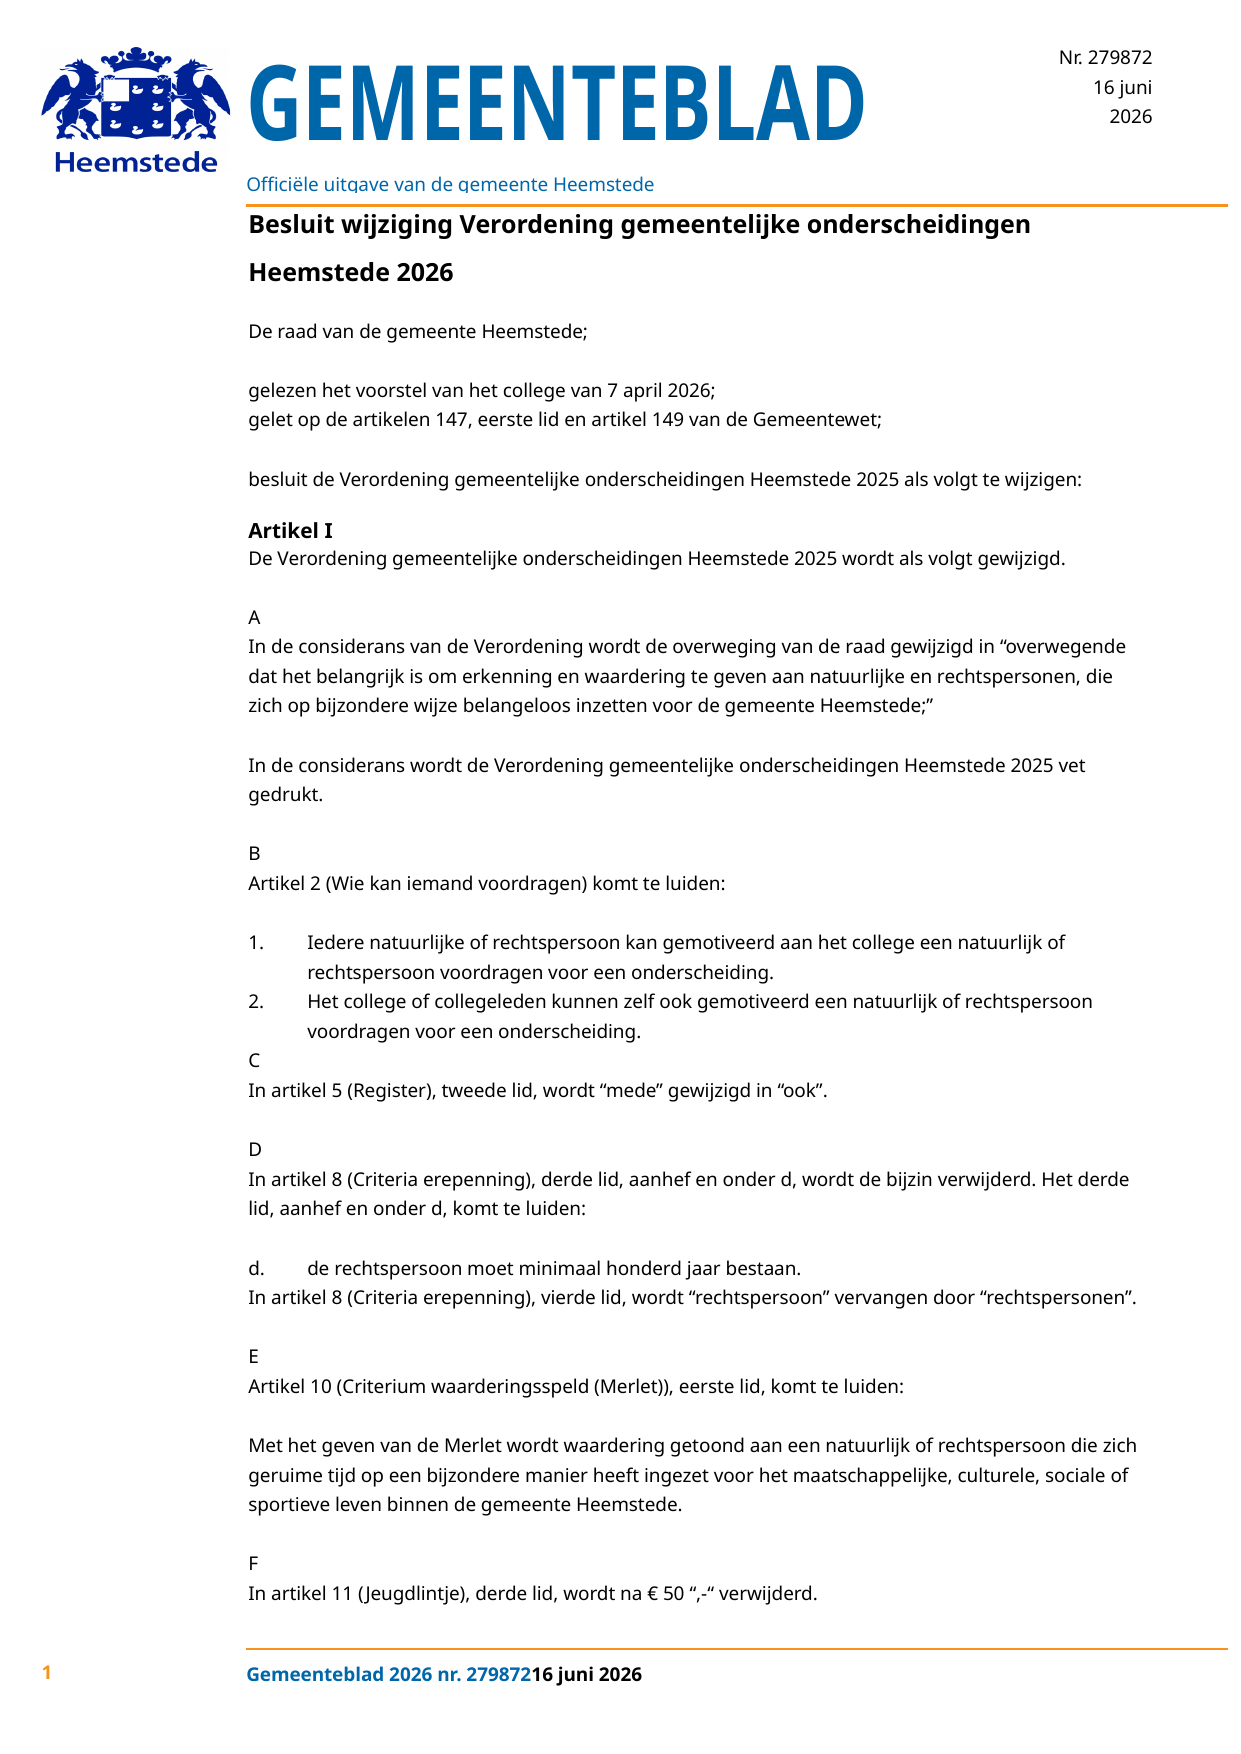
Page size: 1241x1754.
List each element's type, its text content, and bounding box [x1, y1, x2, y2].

text gelezen het voorstel van het college van 7 april 2026; [248, 377, 1152, 403]
text Met het geven van de Merlet wordt waardering getoond aan een natuurlijk of rechtspersoon die zich geruime tijd op een bijzondere manier heeft ingezet voor het maatschappelijke, culturele, sociale of sportieve leven binnen de gemeente Heemstede. [248, 1432, 1152, 1517]
text A [248, 604, 1152, 629]
text Artikel 2 (Wie kan iemand voordragen) komt te luiden: [248, 870, 1152, 896]
text D [248, 1136, 1152, 1162]
text In artikel 11 (Jeugdlintje), derde lid, wordt na € 50 “,-“ verwijderd. [248, 1580, 1152, 1606]
text In artikel 8 (Criteria erepenning), vierde lid, wordt “rechtspersoon” vervangen door “rechtspersonen”. [248, 1284, 1152, 1310]
text In artikel 5 (Register), tweede lid, wordt “mede” gewijzigd in “ook”. [248, 1077, 1152, 1103]
text besluit de Verordening gemeentelijke onderscheidingen Heemstede 2025 als volgt te wijzigen: [248, 466, 1152, 492]
text In de considerans wordt de Verordening gemeentelijke onderscheidingen Heemstede 2025 vet gedrukt. [248, 752, 1152, 807]
text De raad van de gemeente Heemstede; [248, 318, 1152, 344]
list de rechtspersoon moet minimaal honderd jaar bestaan. [248, 1255, 1152, 1280]
text Artikel 10 (Criterium waarderingsspeld (Merlet)), eerste lid, komt te luiden: [248, 1373, 1152, 1399]
text In artikel 8 (Criteria erepenning), derde lid, aanhef en onder d, wordt de bijzin verwijderd. Het derde lid, aanhef en onder d, komt te luiden: [248, 1166, 1152, 1221]
text De Verordening gemeentelijke onderscheidingen Heemstede 2025 wordt als volgt gewijzigd. [248, 545, 1152, 570]
list Iedere natuurlijke of rechtspersoon kan gemotiveerd aan het college een natuurlijk of rechtspersoon voordragen voor een onderscheiding. [248, 929, 1152, 984]
text C [248, 1048, 1152, 1073]
text Besluit wijziging Verordening gemeentelijke onderscheidingen Heemstede 2026 [248, 207, 1152, 288]
text F [248, 1551, 1152, 1576]
picture [41, 47, 231, 172]
list Het college of collegeleden kunnen zelf ook gemotiveerd een natuurlijk of rechtspersoon voordragen voor een onderscheiding. [248, 988, 1152, 1044]
text E [248, 1343, 1152, 1369]
text gelet op de artikelen 147, eerste lid en artikel 149 van de Gemeentewet; [248, 407, 1152, 432]
text Artikel I [248, 516, 1152, 545]
text In de considerans van de Verordening wordt de overweging van de raad gewijzigd in “overwegende dat het belangrijk is om erkenning en waardering te geven aan natuurlijke en rechtspersonen, die zich op bijzondere wijze belangeloos inzetten voor de gemeente Heemstede;” [248, 633, 1152, 718]
text B [248, 841, 1152, 866]
